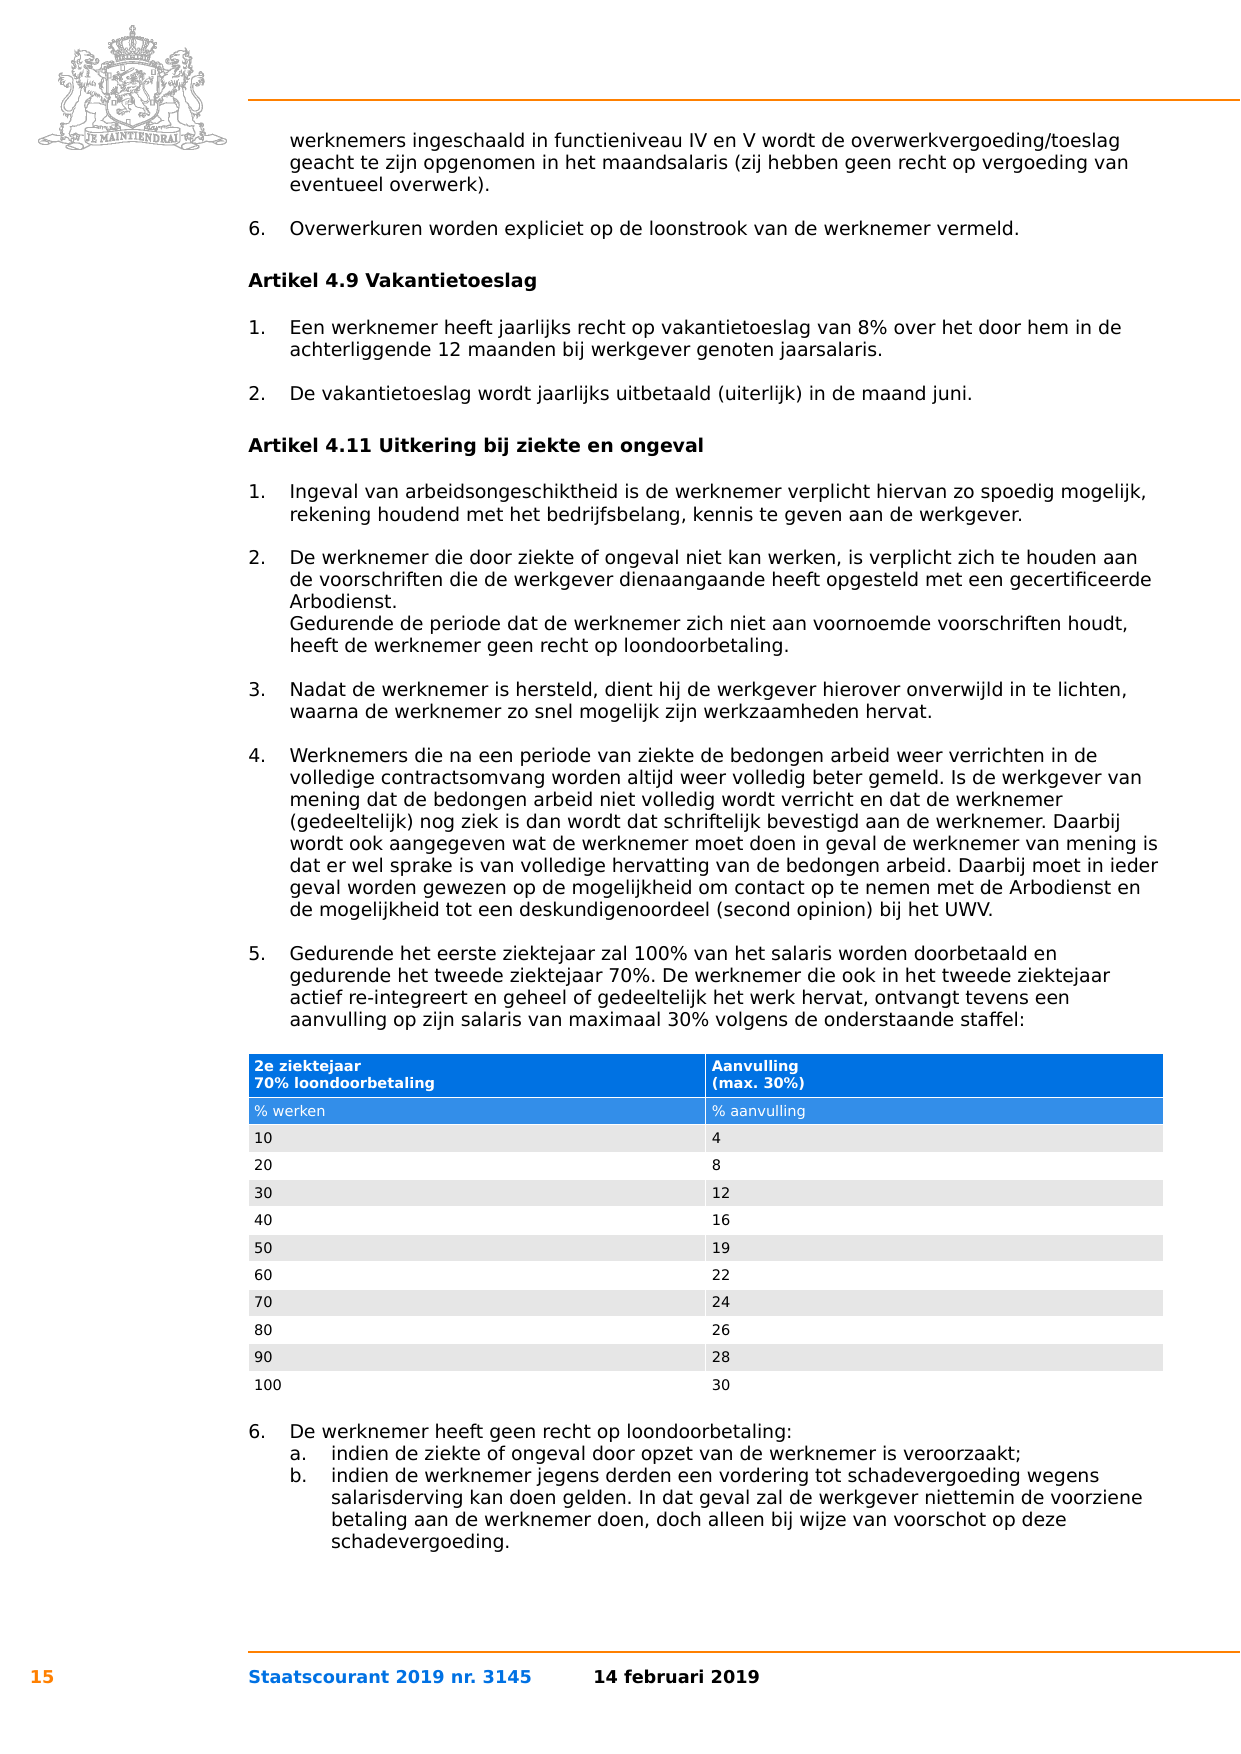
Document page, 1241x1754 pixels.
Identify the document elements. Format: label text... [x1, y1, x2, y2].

subtitle Artikel 4.9 Vakantietoeslag [248, 270, 1163, 292]
picture [38, 25, 227, 150]
table_cell % aanvulling [706, 1098, 1163, 1124]
table_cell 60 [249, 1262, 705, 1288]
table_cell 50 [249, 1235, 705, 1261]
table_cell 10 [249, 1125, 705, 1152]
table_cell 24 [706, 1290, 1163, 1316]
table_cell 100 [249, 1372, 705, 1398]
text 6. Overwerkuren worden expliciet op de loonstrook van de werknemer vermeld. [248, 218, 1163, 240]
table_cell 20 [249, 1153, 705, 1179]
text werknemers ingeschaald in functieniveau IV en V wordt de overwerkvergoeding/toeslag geacht te zijn opgenomen in het maandsalaris (zij hebben geen recht op vergoeding van eventueel overwerk). [248, 130, 1163, 196]
table_cell 40 [249, 1208, 705, 1234]
text 2. De werknemer die door ziekte of ongeval niet kan werken, is verplicht zich te houden aan de voorschriften die de werkgever dienaangaande heeft opgesteld met een gecertificeerde Arbodienst. [248, 547, 1163, 613]
text Gedurende de periode dat de werknemer zich niet aan voornoemde voorschriften houdt, heeft de werknemer geen recht op loondoorbetaling. [289, 613, 1163, 657]
text a. indien de ziekte of ongeval door opzet van de werknemer is veroorzaakt; [289, 1443, 1163, 1465]
table_cell 30 [249, 1180, 705, 1206]
table_cell 22 [706, 1262, 1163, 1288]
table_header 2e ziektejaar 70% loondoorbetaling [249, 1054, 705, 1097]
table_cell 30 [706, 1372, 1163, 1398]
text 3. Nadat de werknemer is hersteld, dient hij de werkgever hierover onverwijld in te lichten, waarna de werknemer zo snel mogelijk zijn werkzaamheden hervat. [248, 679, 1163, 723]
table_cell % werken [249, 1098, 705, 1124]
table_cell 90 [249, 1344, 705, 1371]
table_cell 80 [249, 1317, 705, 1343]
table_cell 26 [706, 1317, 1163, 1343]
table_cell 28 [706, 1344, 1163, 1371]
subtitle Artikel 4.11 Uitkering bij ziekte en ongeval [248, 434, 1163, 456]
table_cell 12 [706, 1180, 1163, 1206]
text 1. Ingeval van arbeidsongeschiktheid is de werknemer verplicht hiervan zo spoedig mogelijk, rekening houdend met het bedrijfsbelang, kennis te geven aan de werkgever. [248, 481, 1163, 525]
table_cell 8 [706, 1153, 1163, 1179]
text b. indien de werknemer jegens derden een vordering tot schadevergoeding wegens salarisderving kan doen gelden. In dat geval zal de werkgever niettemin de voorziene betaling aan de werknemer doen, doch alleen bij wijze van voorschot op deze schadevergoeding. [289, 1465, 1163, 1553]
text 5. Gedurende het eerste ziektejaar zal 100% van het salaris worden doorbetaald en gedurende het tweede ziektejaar 70%. De werknemer die ook in het tweede ziektejaar actief re-integreert en geheel of gedeeltelijk het werk hervat, ontvangt tevens een aanvulling op zijn salaris van maximaal 30% volgens de onderstaande staffel: [248, 943, 1163, 1031]
table_cell 4 [706, 1125, 1163, 1152]
text 2. De vakantietoeslag wordt jaarlijks uitbetaald (uiterlijk) in de maand juni. [248, 382, 1163, 404]
table_cell 70 [249, 1290, 705, 1316]
table_header Aanvulling (max. 30%) [706, 1054, 1163, 1097]
text 1. Een werknemer heeft jaarlijks recht op vakantietoeslag van 8% over het door hem in de achterliggende 12 maanden bij werkgever genoten jaarsalaris. [248, 317, 1163, 361]
table_cell 16 [706, 1208, 1163, 1234]
text 4. Werknemers die na een periode van ziekte de bedongen arbeid weer verrichten in de volledige contractsomvang worden altijd weer volledig beter gemeld. Is de werkgever van mening dat de bedongen arbeid niet volledig wordt verricht en dat de werknemer (gedeeltelijk) nog ziek is dan wordt dat schriftelijk bevestigd aan de werknemer. Daarbij wordt ook aangegeven wat de werknemer moet doen in geval de werknemer van mening is dat er wel sprake is van volledige hervatting van de bedongen arbeid. Daarbij moet in ieder geval worden gewezen op de mogelijkheid om contact op te nemen met de Arbodienst en de mogelijkheid tot een deskundigenoordeel (second opinion) bij het UWV. [248, 745, 1163, 921]
table_cell 19 [706, 1235, 1163, 1261]
text 6. De werknemer heeft geen recht op loondoorbetaling: [248, 1421, 1163, 1443]
